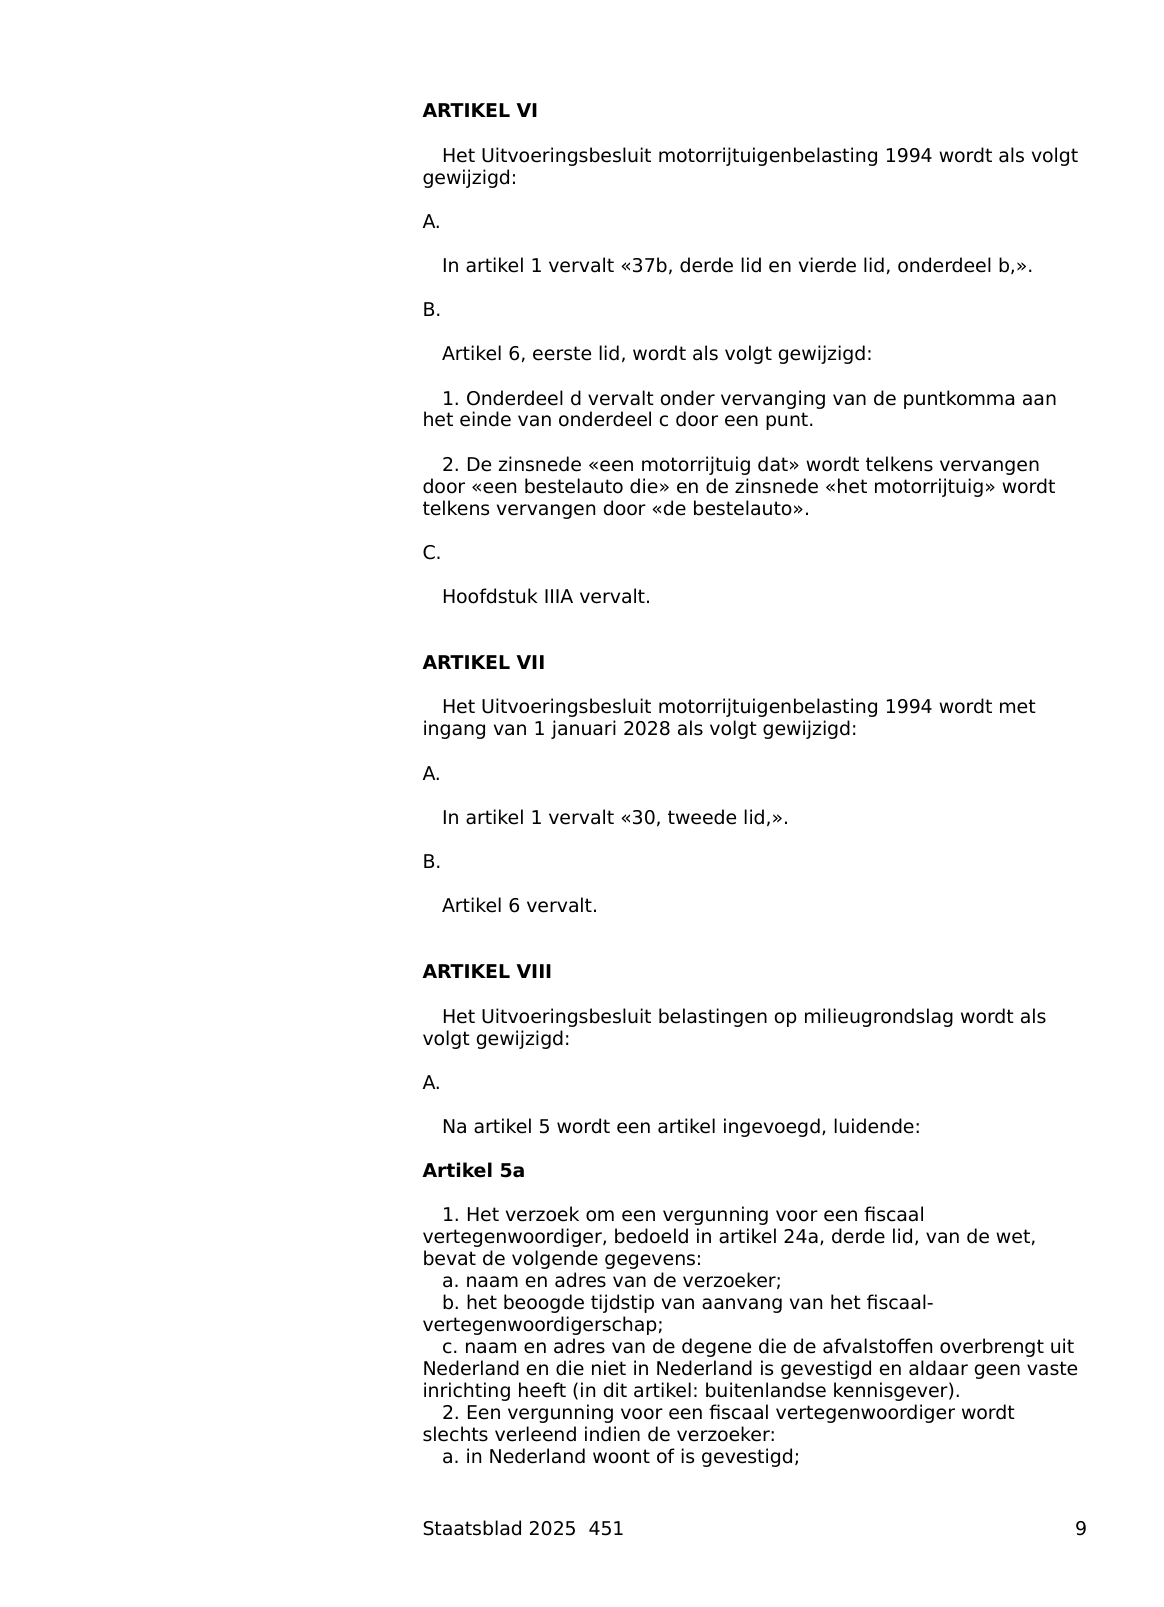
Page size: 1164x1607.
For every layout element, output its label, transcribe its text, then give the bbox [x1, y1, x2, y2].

text B. [422, 299, 1087, 321]
text a. naam en adres van de verzoeker; [422, 1270, 1087, 1292]
text a. in Nederland woont of is gevestigd; [422, 1446, 1087, 1468]
text b. het beoogde tijdstip van aanvang van het fiscaal-vertegenwoordigerschap; [422, 1292, 1087, 1336]
subtitle ARTIKEL VI [422, 100, 1087, 122]
text B. [422, 851, 1087, 873]
subtitle ARTIKEL VIII [422, 961, 1087, 983]
text A. [422, 1072, 1087, 1094]
text Artikel 6 vervalt. [422, 895, 1087, 917]
text In artikel 1 vervalt «30, tweede lid,». [422, 807, 1087, 829]
text C. [422, 542, 1087, 564]
text Hoofdstuk IIIA vervalt. [422, 586, 1087, 608]
text 1. Onderdeel d vervalt onder vervanging van de puntkomma aan het einde van onderdeel c door een punt. [422, 387, 1087, 431]
text A. [422, 762, 1087, 784]
text 1. Het verzoek om een vergunning voor een fiscaal vertegenwoordiger, bedoeld in artikel 24a, derde lid, van de wet, bevat de volgende gegevens: [422, 1204, 1087, 1270]
text Het Uitvoeringsbesluit motorrijtuigenbelasting 1994 wordt als volgt gewijzigd: [422, 144, 1087, 188]
text Na artikel 5 wordt een artikel ingevoegd, luidende: [422, 1116, 1087, 1138]
subtitle Artikel 5a [422, 1160, 1087, 1182]
text Artikel 6, eerste lid, wordt als volgt gewijzigd: [422, 343, 1087, 365]
text Het Uitvoeringsbesluit motorrijtuigenbelasting 1994 wordt met ingang van 1 januari 2028 als volgt gewijzigd: [422, 696, 1087, 740]
text c. naam en adres van de degene die de afvalstoffen overbrengt uit Nederland en die niet in Nederland is gevestigd en aldaar geen vaste inrichting heeft (in dit artikel: buitenlandse kennisgever). [422, 1336, 1087, 1402]
text 2. Een vergunning voor een fiscaal vertegenwoordiger wordt slechts verleend indien de verzoeker: [422, 1402, 1087, 1446]
text A. [422, 211, 1087, 233]
text In artikel 1 vervalt «37b, derde lid en vierde lid, onderdeel b,». [422, 255, 1087, 277]
text Het Uitvoeringsbesluit belastingen op milieugrondslag wordt als volgt gewijzigd: [422, 1006, 1087, 1049]
subtitle ARTIKEL VII [422, 652, 1087, 674]
text 2. De zinsnede «een motorrijtuig dat» wordt telkens vervangen door «een bestelauto die» en de zinsnede «het motorrijtuig» wordt telkens vervangen door «de bestelauto». [422, 453, 1087, 519]
